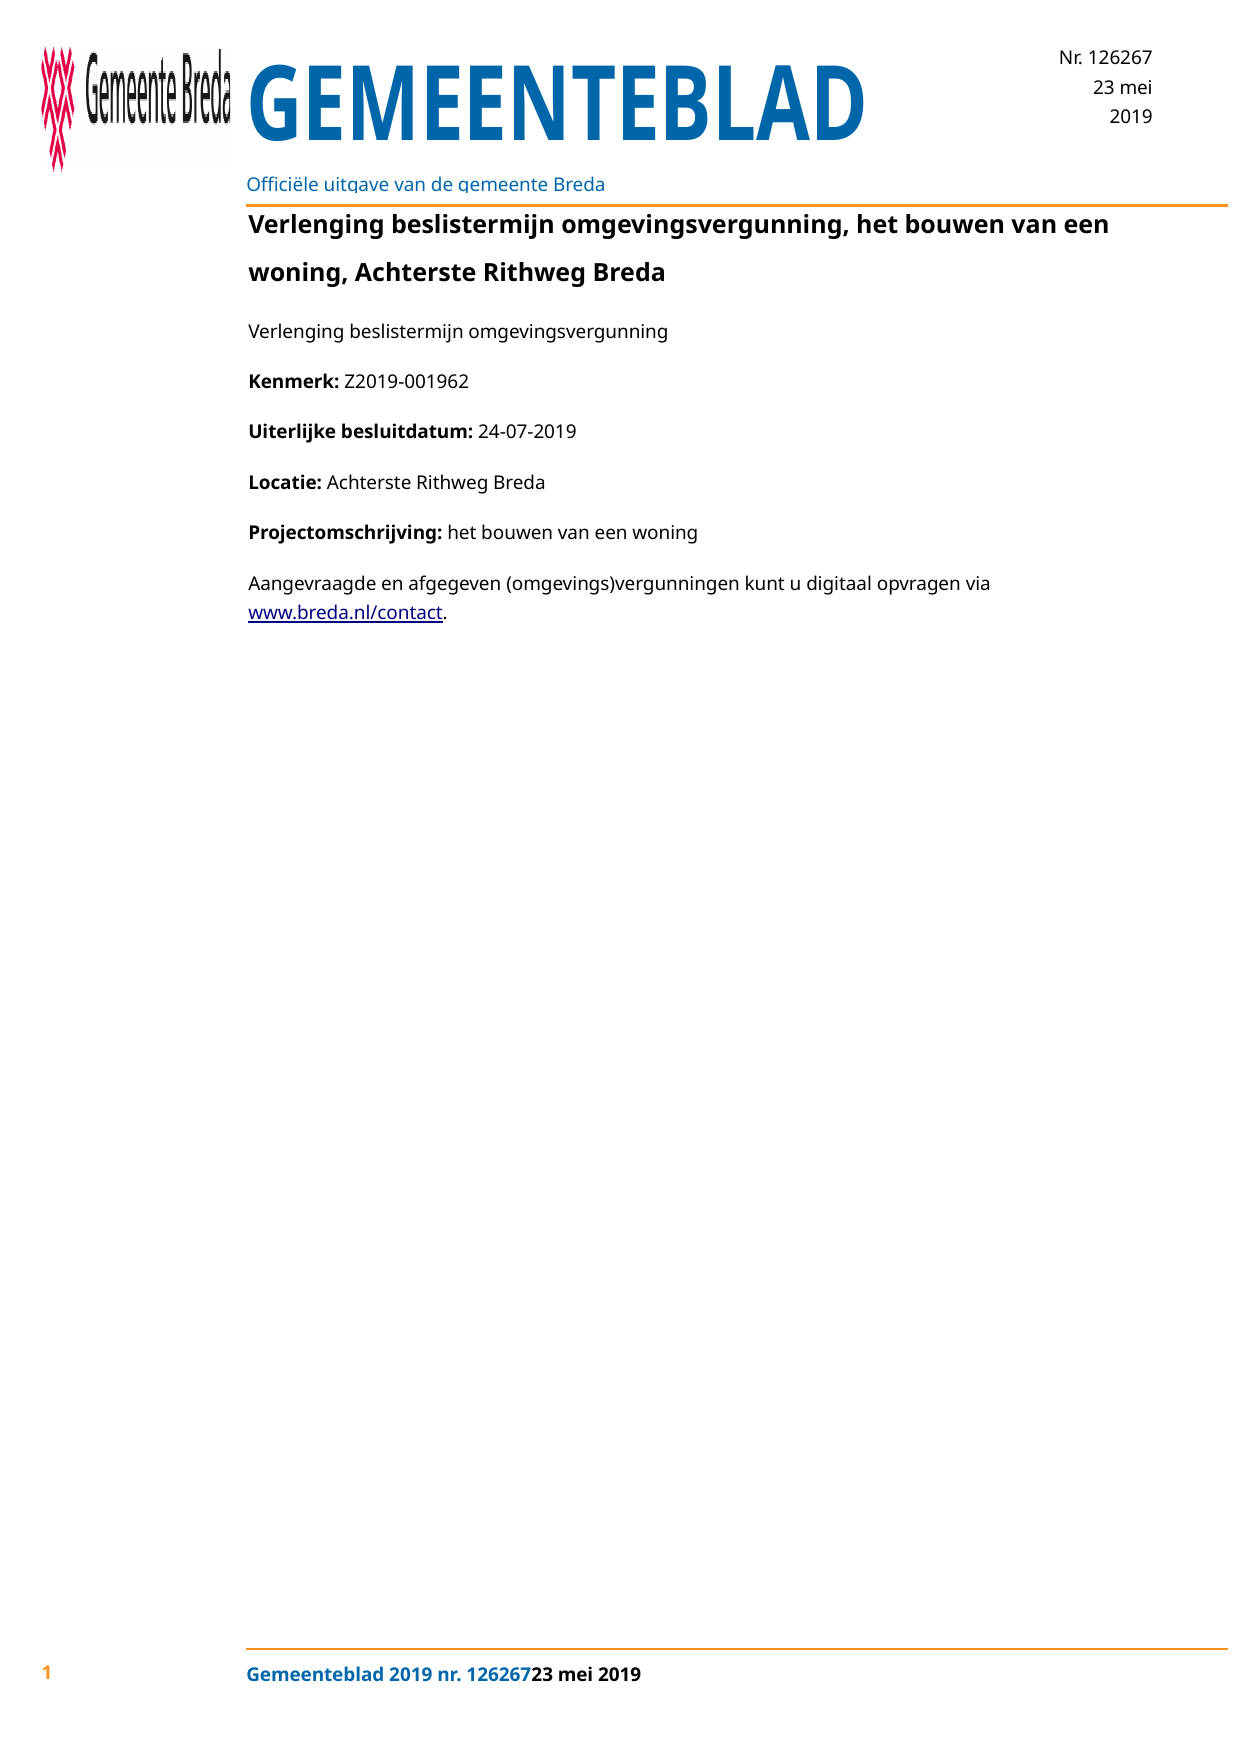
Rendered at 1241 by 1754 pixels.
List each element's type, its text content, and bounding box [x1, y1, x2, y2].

text Kenmerk: Z2019-001962 [248, 368, 1152, 394]
text Locatie: Achterste Rithweg Breda [248, 469, 1152, 495]
text Verlenging beslistermijn omgevingsvergunning, het bouwen van een woning, Achterste Rithweg Breda [248, 207, 1152, 288]
text Verlenging beslistermijn omgevingsvergunning [248, 318, 1152, 344]
text Uiterlijke besluitdatum: 24-07-2019 [248, 419, 1152, 444]
text Projectomschrijving: het bouwen van een woning [248, 519, 1152, 545]
picture [41, 47, 231, 172]
text Aangevraagde en afgegeven (omgevings)vergunningen kunt u digitaal opvragen via www.breda.nl/contact. [248, 570, 1152, 625]
